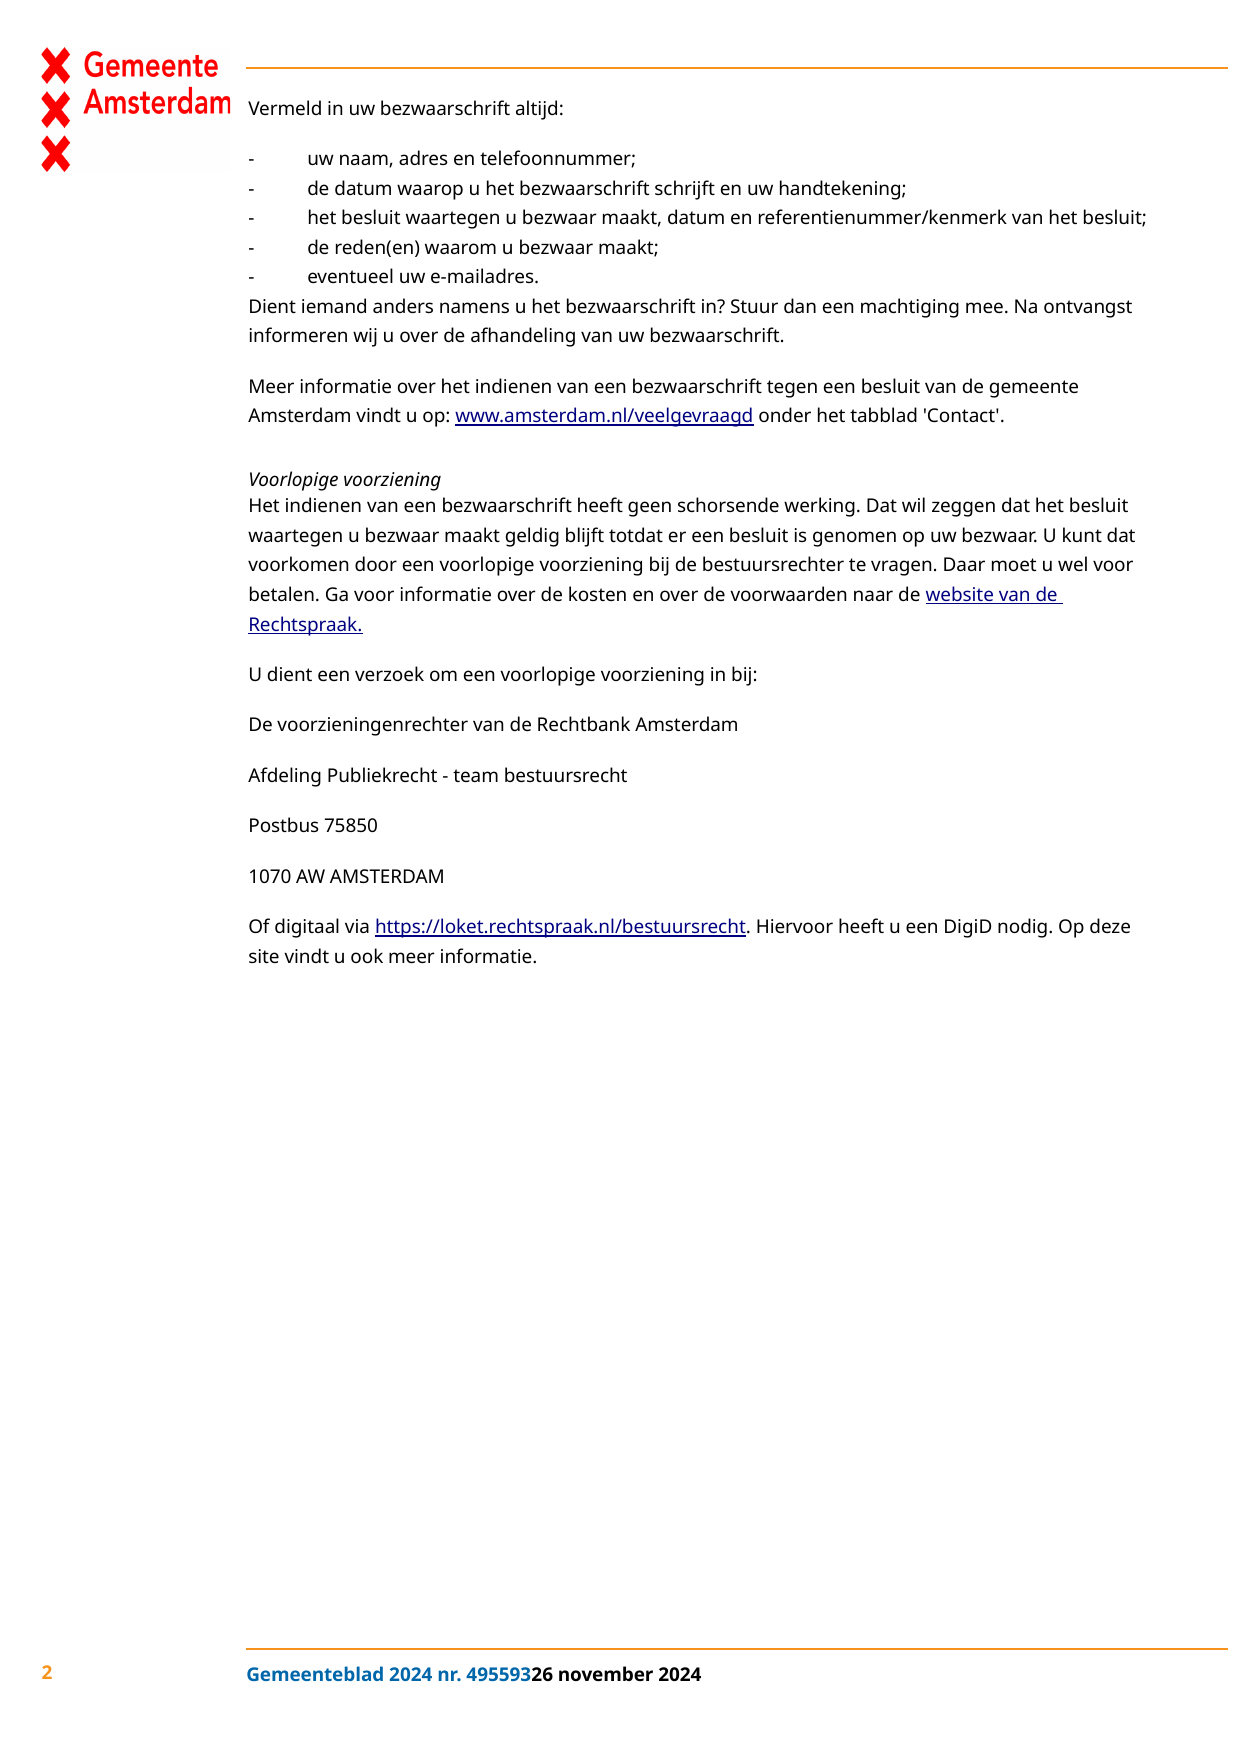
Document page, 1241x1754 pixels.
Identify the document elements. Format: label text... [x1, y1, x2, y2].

list het besluit waartegen u bezwaar maakt, datum en referentienummer/kenmerk van het besluit; [248, 204, 1152, 230]
text Het indienen van een bezwaarschrift heeft geen schorsende werking. Dat wil zeggen dat het besluit waartegen u bezwaar maakt geldig blijft totdat er een besluit is genomen op uw bezwaar. U kunt dat voorkomen door een voorlopige voorziening bij de bestuursrechter te vragen. Daar moet u wel voor betalen. Ga voor informatie over de kosten en over de voorwaarden naar de website van de Rechtspraak. [248, 492, 1152, 636]
text Afdeling Publiekrecht - team bestuursrecht [248, 762, 1152, 788]
picture [41, 47, 231, 172]
list eventueel uw e-mailadres. [248, 263, 1152, 289]
list uw naam, adres en telefoonnummer; [248, 145, 1152, 171]
text Dient iemand anders namens u het bezwaarschrift in? Stuur dan een machtiging mee. Na ontvangst informeren wij u over de afhandeling van uw bezwaarschrift. [248, 293, 1152, 348]
text Voorlopige voorziening [248, 467, 1152, 492]
text De voorzieningenrechter van de Rechtbank Amsterdam [248, 712, 1152, 737]
list de reden(en) waarom u bezwaar maakt; [248, 234, 1152, 260]
text Postbus 75850 [248, 812, 1152, 838]
text Meer informatie over het indienen van een bezwaarschrift tegen een besluit van de gemeente Amsterdam vindt u op: www.amsterdam.nl/veelgevraagd onder het tabblad 'Contact'. [248, 373, 1152, 428]
text Of digitaal via https://loket.rechtspraak.nl/bestuursrecht. Hiervoor heeft u een DigiD nodig. Op deze site vindt u ook meer informatie. [248, 913, 1152, 968]
text Vermeld in uw bezwaarschrift altijd: [248, 95, 1152, 121]
list de datum waarop u het bezwaarschrift schrijft en uw handtekening; [248, 175, 1152, 201]
text U dient een verzoek om een voorlopige voorziening in bij: [248, 661, 1152, 687]
text 1070 AW AMSTERDAM [248, 863, 1152, 888]
